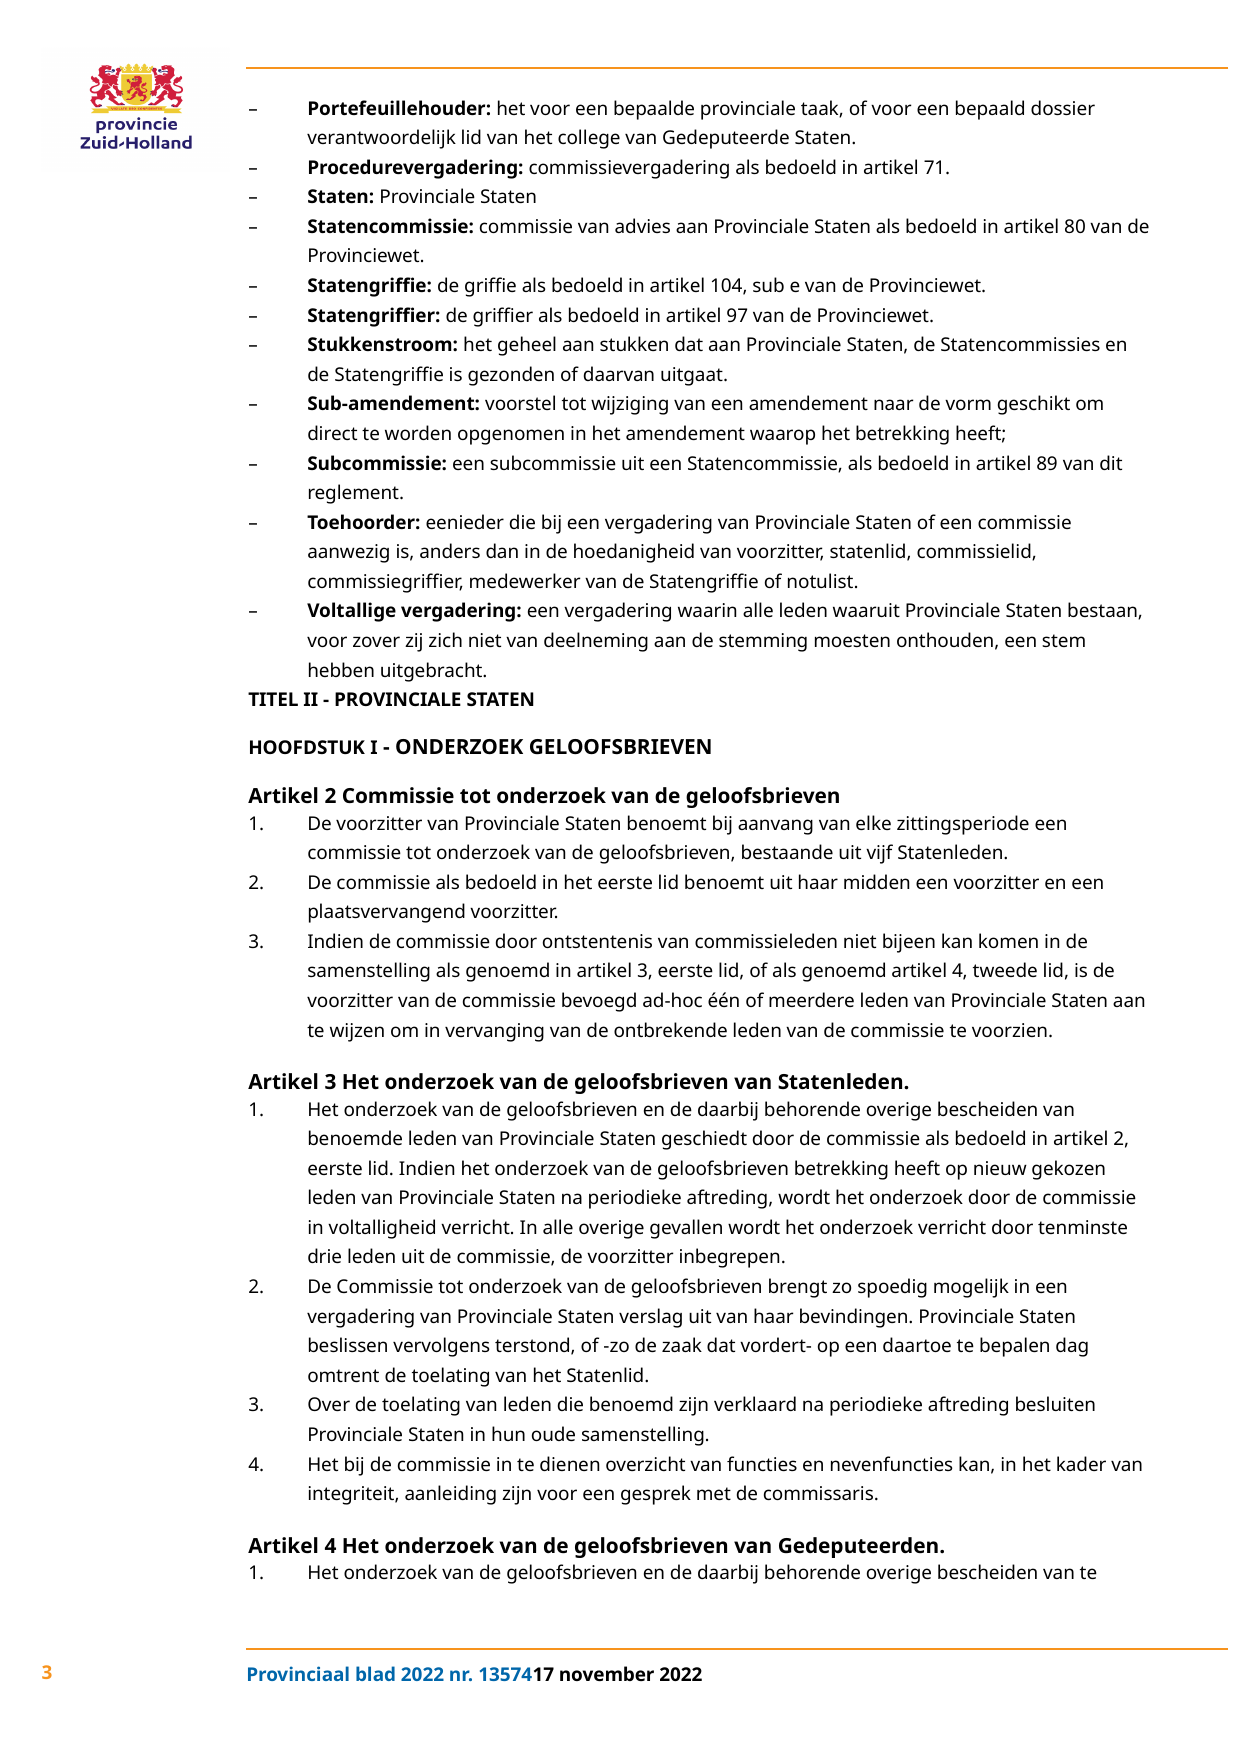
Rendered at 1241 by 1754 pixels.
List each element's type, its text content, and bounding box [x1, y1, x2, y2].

list Statengriffier: de griffier als bedoeld in artikel 97 van de Provinciewet. [248, 302, 1152, 328]
list Het onderzoek van de geloofsbrieven en de daarbij behorende overige bescheiden van te [248, 1559, 1152, 1585]
list Voltallige vergadering: een vergadering waarin alle leden waaruit Provinciale Staten bestaan, voor zover zij zich niet van deelneming aan de stemming moesten onthouden, een stem hebben uitgebracht. [248, 598, 1152, 683]
text HOOFDSTUK I - ONDERZOEK GELOOFSBRIEVEN [248, 732, 1152, 761]
list Statengriffie: de griffie als bedoeld in artikel 104, sub e van de Provinciewet. [248, 272, 1152, 298]
list Toehoorder: eenieder die bij een vergadering van Provinciale Staten of een commissie aanwezig is, anders dan in de hoedanigheid van voorzitter, statenlid, commissielid, commissiegriffier, medewerker van de Statengriffie of notulist. [248, 509, 1152, 594]
list Het onderzoek van de geloofsbrieven en de daarbij behorende overige bescheiden van benoemde leden van Provinciale Staten geschiedt door de commissie als bedoeld in artikel 2, eerste lid. Indien het onderzoek van de geloofsbrieven betrekking heeft op nieuw gekozen leden van Provinciale Staten na periodieke aftreding, wordt het onderzoek door de commissie in voltalligheid verricht. In alle overige gevallen wordt het onderzoek verricht door tenminste drie leden uit de commissie, de voorzitter inbegrepen. [248, 1096, 1152, 1269]
list Sub-amendement: voorstel tot wijziging van een amendement naar de vorm geschikt om direct te worden opgenomen in het amendement waarop het betrekking heeft; [248, 391, 1152, 446]
list Over de toelating van leden die benoemd zijn verklaard na periodieke aftreding besluiten Provinciale Staten in hun oude samenstelling. [248, 1392, 1152, 1447]
list De voorzitter van Provinciale Staten benoemt bij aanvang van elke zittingsperiode een commissie tot onderzoek van de geloofsbrieven, bestaande uit vijf Statenleden. [248, 810, 1152, 865]
list Subcommissie: een subcommissie uit een Statencommissie, als bedoeld in artikel 89 van dit reglement. [248, 450, 1152, 505]
list Het bij de commissie in te dienen overzicht van functies en nevenfuncties kan, in het kader van integriteit, aanleiding zijn voor een gesprek met de commissaris. [248, 1451, 1152, 1506]
picture [41, 47, 231, 172]
list Portefeuillehouder: het voor een bepaalde provinciale taak, of voor een bepaald dossier verantwoordelijk lid van het college van Gedeputeerde Staten. [248, 95, 1152, 150]
list Indien de commissie door ontstentenis van commissieleden niet bijeen kan komen in de samenstelling als genoemd in artikel 3, eerste lid, of als genoemd artikel 4, tweede lid, is de voorzitter van de commissie bevoegd ad-hoc één of meerdere leden van Provinciale Staten aan te wijzen om in vervanging van de ontbrekende leden van de commissie te voorzien. [248, 928, 1152, 1043]
text Artikel 4 Het onderzoek van de geloofsbrieven van Gedeputeerden. [248, 1531, 1152, 1559]
text Artikel 2 Commissie tot onderzoek van de geloofsbrieven [248, 781, 1152, 810]
text TITEL II - PROVINCIALE STATEN [248, 686, 1152, 712]
list Procedurevergadering: commissievergadering als bedoeld in artikel 71. [248, 154, 1152, 180]
list De commissie als bedoeld in het eerste lid benoemt uit haar midden een voorzitter en een plaatsvervangend voorzitter. [248, 869, 1152, 924]
list Statencommissie: commissie van advies aan Provinciale Staten als bedoeld in artikel 80 van de Provinciewet. [248, 213, 1152, 268]
list De Commissie tot onderzoek van de geloofsbrieven brengt zo spoedig mogelijk in een vergadering van Provinciale Staten verslag uit van haar bevindingen. Provinciale Staten beslissen vervolgens terstond, of -zo de zaak dat vordert- op een daartoe te bepalen dag omtrent de toelating van het Statenlid. [248, 1273, 1152, 1388]
list Staten: Provinciale Staten [248, 183, 1152, 209]
text Artikel 3 Het onderzoek van de geloofsbrieven van Statenleden. [248, 1067, 1152, 1096]
list Stukkenstroom: het geheel aan stukken dat aan Provinciale Staten, de Statencommissies en de Statengriffie is gezonden of daarvan uitgaat. [248, 331, 1152, 387]
